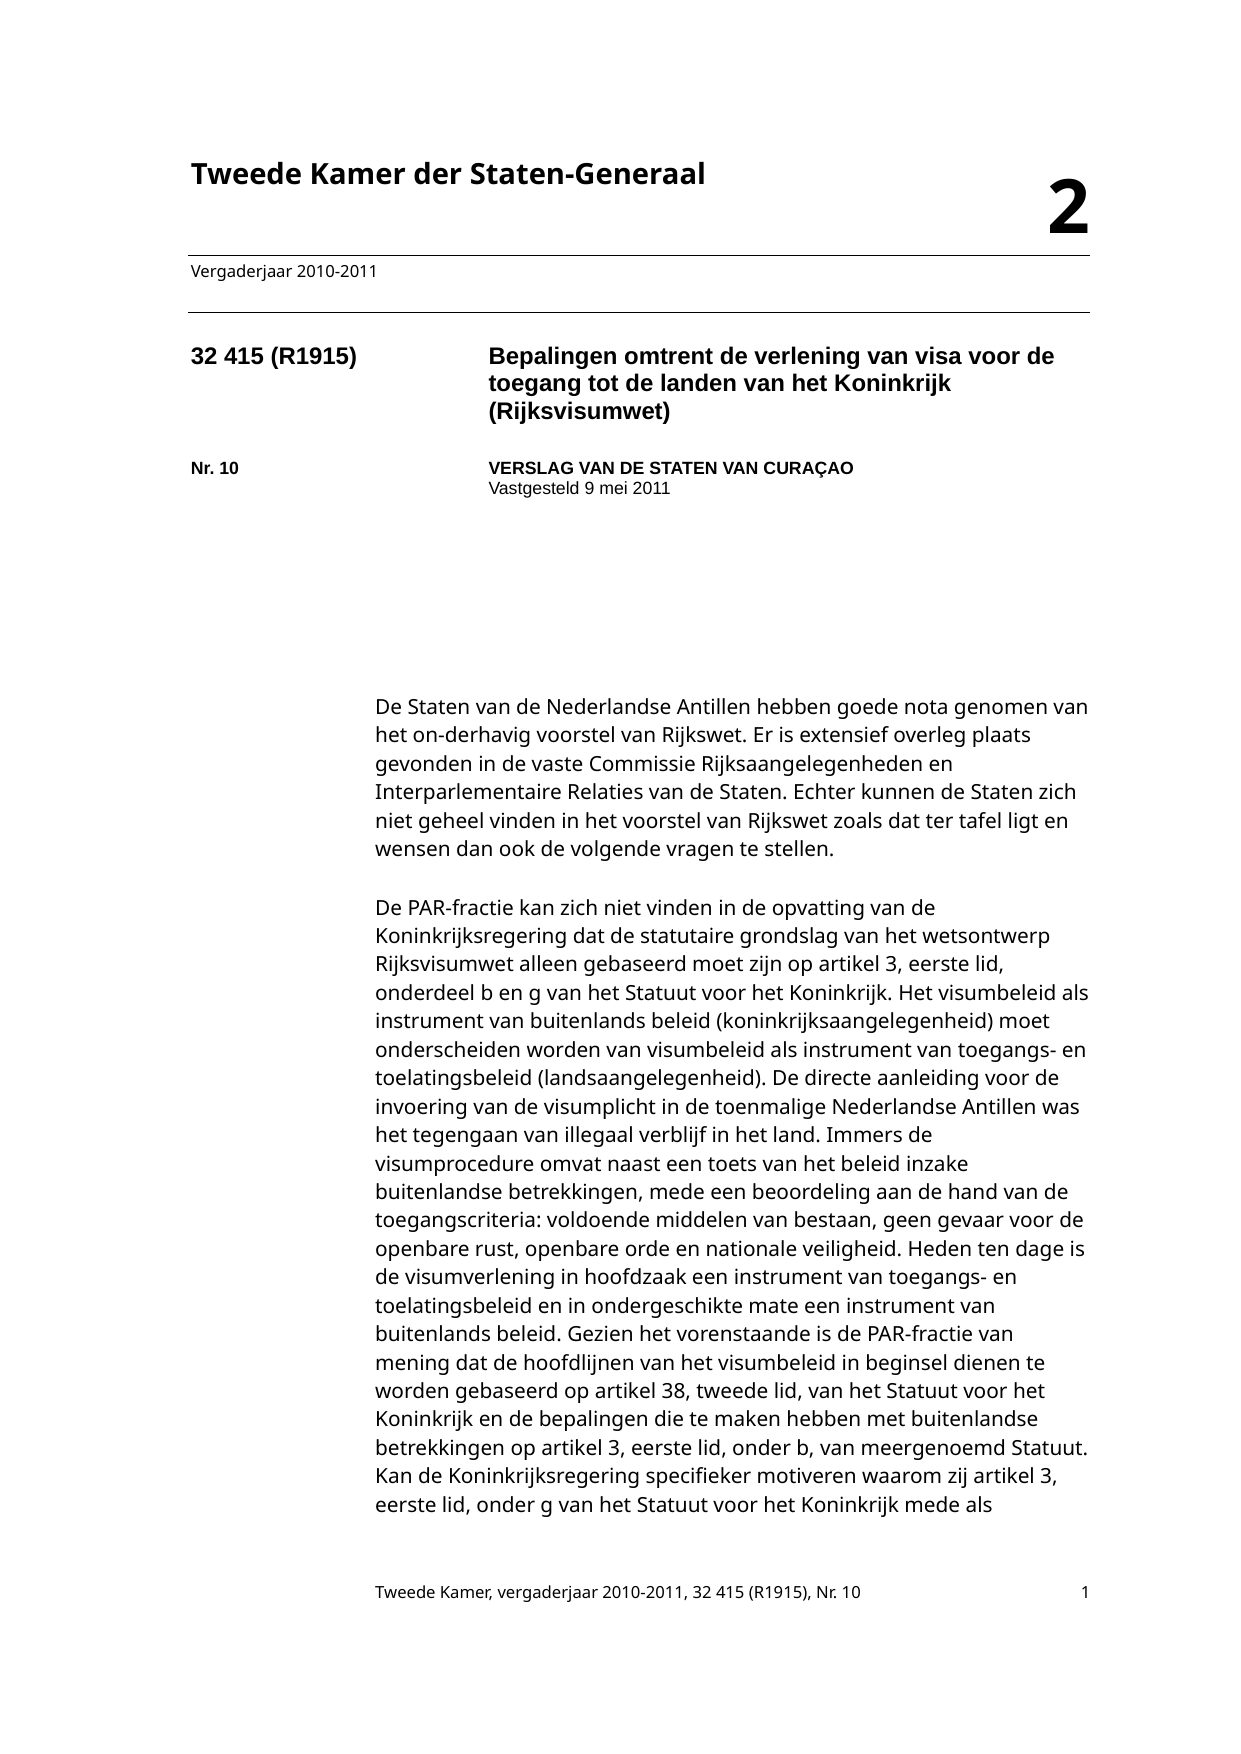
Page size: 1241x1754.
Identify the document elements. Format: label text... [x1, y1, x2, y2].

table_cell VERSLAG VAN DE STATEN VAN CURAÇAO Vastgesteld 9 mei 2011 [485, 455, 1090, 573]
table_cell [188, 313, 485, 339]
table_cell Vergaderjaar 2010-2011 [188, 256, 485, 312]
table_cell Nr. 10 [188, 455, 485, 573]
table_cell [485, 313, 1090, 339]
text Kan de Koninkrijksregering specifieker motiveren waarom zij artikel 3, eerste lid, onder g van het Statuut voor het Koninkrijk mede als [375, 1461, 1090, 1518]
table_cell Bepalingen omtrent de verlening van visa voor de toegang tot de landen van het Koninkrijk (Rijksvisumwet) [485, 339, 1090, 454]
table_header Tweede Kamer der Staten-Generaal [188, 150, 909, 255]
table_cell 32 415 (R1915) [188, 339, 485, 454]
text De PAR-fractie kan zich niet vinden in de opvatting van de Koninkrijksregering dat de statutaire grondslag van het wetsontwerp Rijksvisumwet alleen gebaseerd moet zijn op artikel 3, eerste lid, onderdeel b en g van het Statuut voor het Koninkrijk. Het visumbeleid als instrument van buitenlands beleid (koninkrijksaangelegenheid) moet onderscheiden worden van visumbeleid als instrument van toegangs- en toelatingsbeleid (landsaangelegenheid). De directe aanleiding voor de invoering van de visumplicht in de toenmalige Nederlandse Antillen was het tegengaan van illegaal verblijf in het land. Immers de visumprocedure omvat naast een toets van het beleid inzake buitenlandse betrekkingen, mede een beoordeling aan de hand van de toegangscriteria: voldoende middelen van bestaan, geen gevaar voor de openbare rust, openbare orde en nationale veiligheid. Heden ten dage is de visumverlening in hoofdzaak een instrument van toegangs- en toelatingsbeleid en in ondergeschikte mate een instrument van buitenlands beleid. Gezien het vorenstaande is de PAR-fractie van mening dat de hoofdlijnen van het visumbeleid in beginsel dienen te worden gebaseerd op artikel 38, tweede lid, van het Statuut voor het Koninkrijk en de bepalingen die te maken hebben met buitenlandse betrekkingen op artikel 3, eerste lid, onder b, van meergenoemd Statuut. [375, 893, 1090, 1461]
table_cell [485, 256, 1090, 312]
table_header 2 [910, 150, 1090, 255]
text De Staten van de Nederlandse Antillen hebben goede nota genomen van het on-derhavig voorstel van Rijkswet. Er is extensief overleg plaats gevonden in de vaste Commissie Rijksaangelegenheden en Interparlementaire Relaties van de Staten. Echter kunnen de Staten zich niet geheel vinden in het voorstel van Rijkswet zoals dat ter tafel ligt en wensen dan ook de volgende vragen te stellen. [375, 692, 1090, 863]
